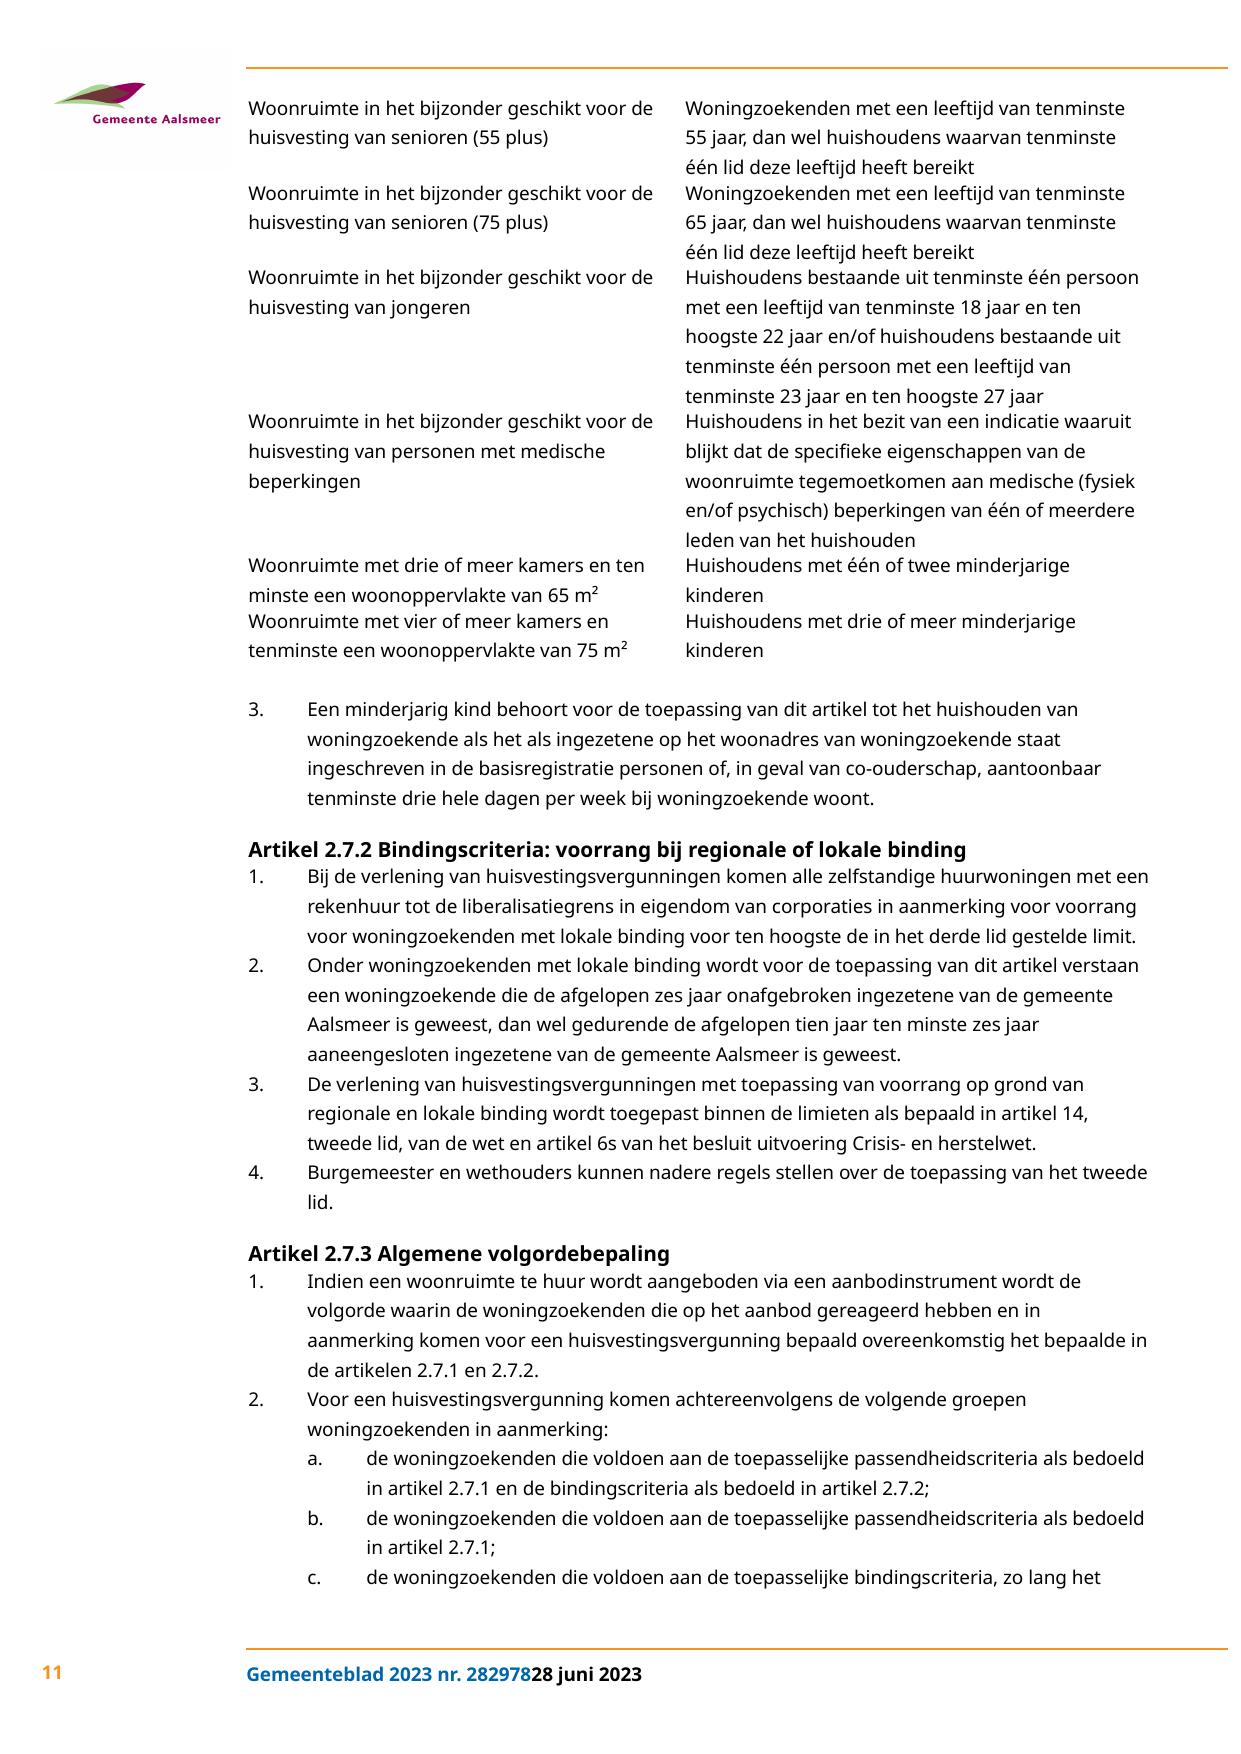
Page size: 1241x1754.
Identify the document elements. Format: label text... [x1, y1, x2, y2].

text Artikel 2.7.3 Algemene volgordebepaling [248, 1239, 1152, 1268]
list Een minderjarig kind behoort voor de toepassing van dit artikel tot het huishouden van woningzoekende als het als ingezetene op het woonadres van woningzoekende staat ingeschreven in de basisregistratie personen of, in geval van co-ouderschap, aantoonbaar tenminste drie hele dagen per week bij woningzoekende woont. [248, 696, 1152, 811]
list de woningzoekenden die voldoen aan de toepasselijke passendheidscriteria als bedoeld in artikel 2.7.1; [307, 1505, 1152, 1560]
list Burgemeester en wethouders kunnen nadere regels stellen over de toepassing van het tweede lid. [248, 1159, 1152, 1215]
table_cell Woonruimte in het bijzonder geschikt voor de huisvesting van jongeren [248, 265, 685, 409]
picture [41, 47, 231, 172]
table_cell Woonruimte in het bijzonder geschikt voor de huisvesting van senioren (55 plus) [248, 95, 685, 180]
table_cell Woonruimte met drie of meer kamers en ten minste een woonoppervlakte van 65 m² [248, 553, 685, 608]
table_cell Huishoudens met drie of meer minderjarige kinderen [685, 608, 1152, 663]
table_cell Woonruimte in het bijzonder geschikt voor de huisvesting van senioren (75 plus) [248, 180, 685, 264]
table_cell Huishoudens in het bezit van een indicatie waaruit blijkt dat de specifieke eigenschappen van de woonruimte tegemoetkomen aan medische (fysiek en/of psychisch) beperkingen van één of meerdere leden van het huishouden [685, 409, 1152, 553]
list de woningzoekenden die voldoen aan de toepasselijke passendheidscriteria als bedoeld in artikel 2.7.1 en de bindingscriteria als bedoeld in artikel 2.7.2; [307, 1446, 1152, 1501]
table_cell Huishoudens bestaande uit tenminste één persoon met een leeftijd van tenminste 18 jaar en ten hoogste 22 jaar en/of huishoudens bestaande uit tenminste één persoon met een leeftijd van tenminste 23 jaar en ten hoogste 27 jaar [685, 265, 1152, 409]
list Onder woningzoekenden met lokale binding wordt voor de toepassing van dit artikel verstaan een woningzoekende die de afgelopen zes jaar onafgebroken ingezetene van de gemeente Aalsmeer is geweest, dan wel gedurende de afgelopen tien jaar ten minste zes jaar aaneengesloten ingezetene van de gemeente Aalsmeer is geweest. [248, 952, 1152, 1067]
table_cell Woonruimte in het bijzonder geschikt voor de huisvesting van personen met medische beperkingen [248, 409, 685, 553]
list Indien een woonruimte te huur wordt aangeboden via een aanbodinstrument wordt de volgorde waarin de woningzoekenden die op het aanbod gereageerd hebben en in aanmerking komen voor een huisvestingsvergunning bepaald overeenkomstig het bepaalde in de artikelen 2.7.1 en 2.7.2. [248, 1268, 1152, 1382]
list Bij de verlening van huisvestingsvergunningen komen alle zelfstandige huurwoningen met een rekenhuur tot de liberalisatiegrens in eigendom van corporaties in aanmerking voor voorrang voor woningzoekenden met lokale binding voor ten hoogste de in het derde lid gestelde limit. [248, 864, 1152, 949]
table_cell Woningzoekenden met een leeftijd van tenminste 65 jaar, dan wel huishoudens waarvan tenminste één lid deze leeftijd heeft bereikt [685, 180, 1152, 264]
list de woningzoekenden die voldoen aan de toepasselijke bindingscriteria, zo lang het [307, 1564, 1152, 1589]
list De verlening van huisvestingsvergunningen met toepassing van voorrang op grond van regionale en lokale binding wordt toegepast binnen de limieten als bepaald in artikel 14, tweede lid, van de wet en artikel 6s van het besluit uitvoering Crisis- en herstelwet. [248, 1071, 1152, 1156]
text Artikel 2.7.2 Bindingscriteria: voorrang bij regionale of lokale binding [248, 835, 1152, 864]
table_cell Huishoudens met één of twee minderjarige kinderen [685, 553, 1152, 608]
list Voor een huisvestingsvergunning komen achtereenvolgens de volgende groepen woningzoekenden in aanmerking: [248, 1386, 1152, 1442]
table_cell Woonruimte met vier of meer kamers en tenminste een woonoppervlakte van 75 m² [248, 608, 685, 663]
table_cell Woningzoekenden met een leeftijd van tenminste 55 jaar, dan wel huishoudens waarvan tenminste één lid deze leeftijd heeft bereikt [685, 95, 1152, 180]
